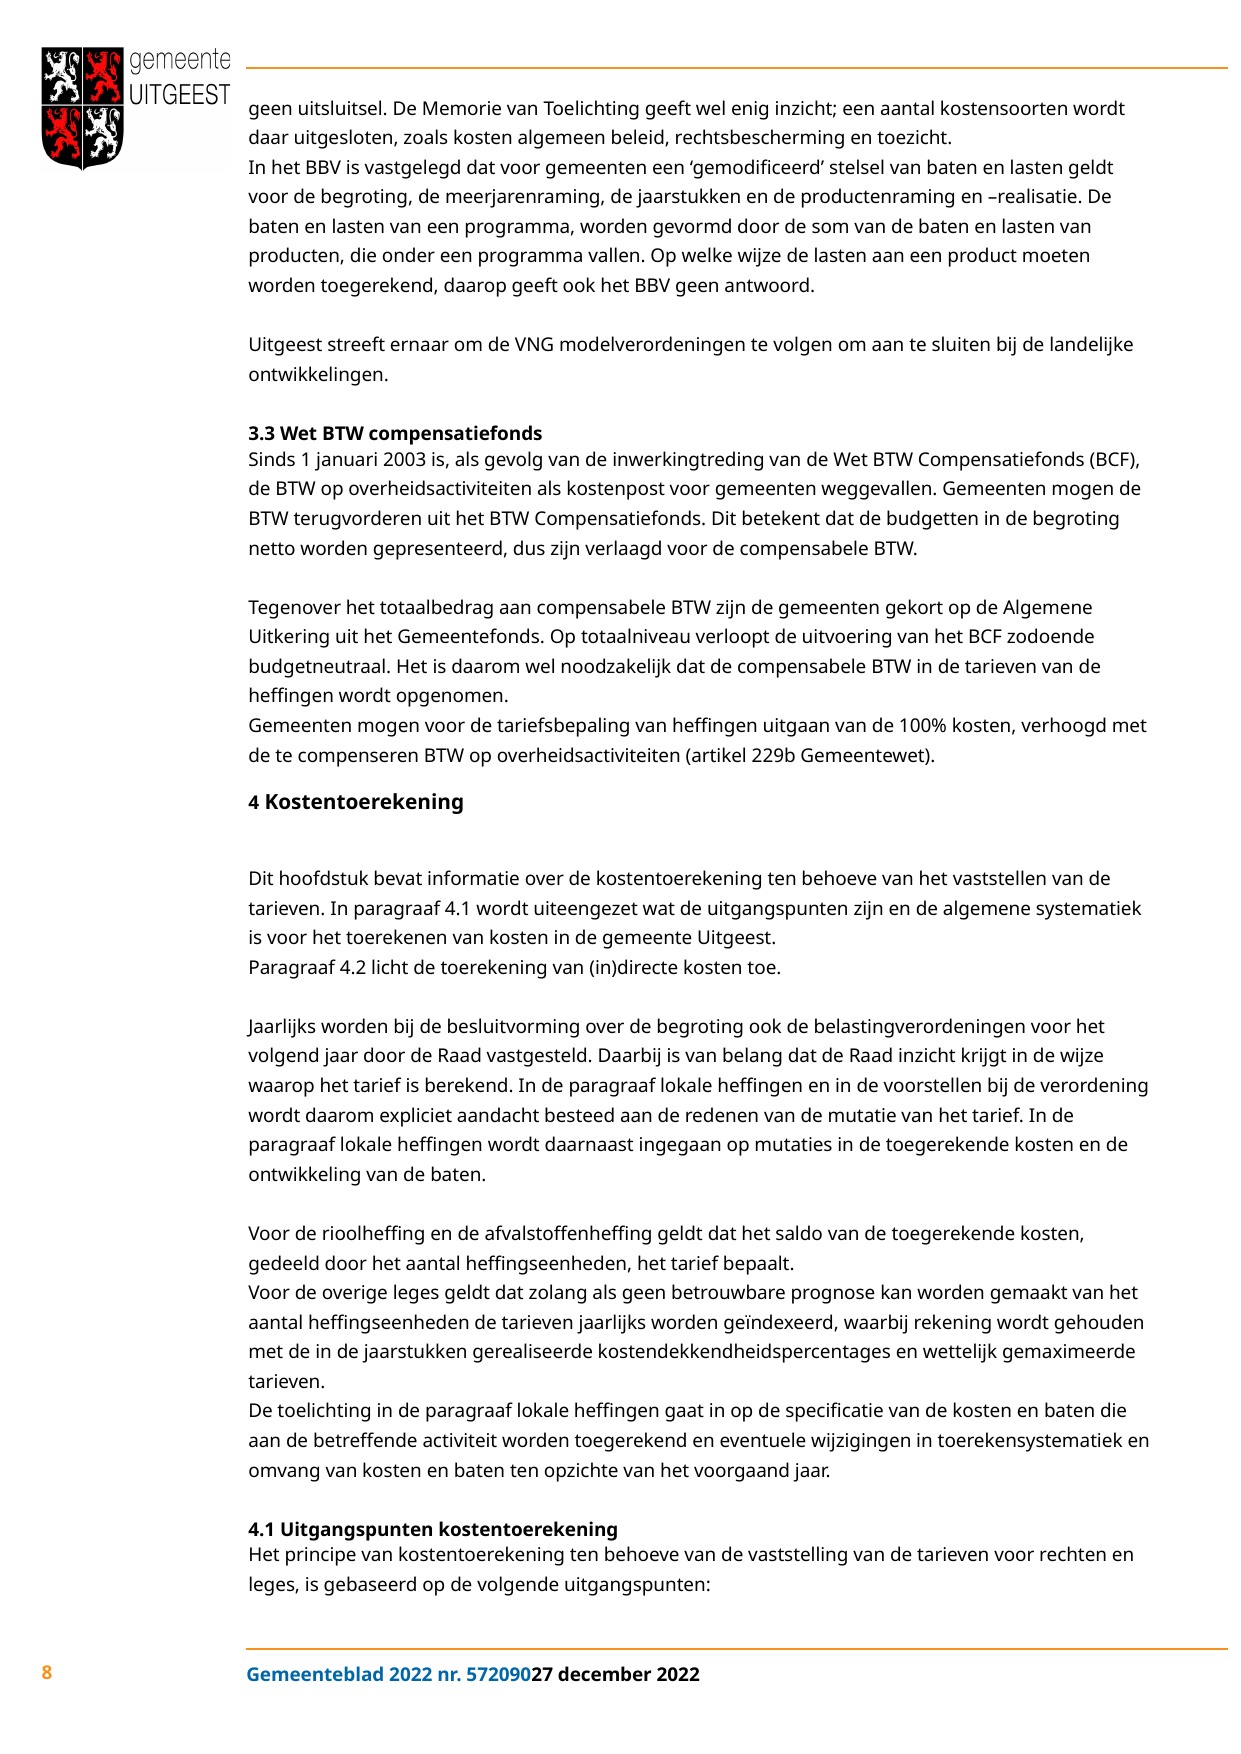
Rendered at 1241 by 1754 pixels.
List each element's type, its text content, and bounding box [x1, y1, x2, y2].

text Paragraaf 4.2 licht de toerekening van (in)directe kosten toe. [248, 954, 1152, 979]
text Dit hoofdstuk bevat informatie over de kostentoerekening ten behoeve van het vaststellen van de tarieven. In paragraaf 4.1 wordt uiteengezet wat de uitgangspunten zijn en de algemene systematiek is voor het toerekenen van kosten in de gemeente Uitgeest. [248, 865, 1152, 950]
text geen uitsluitsel. De Memorie van Toelichting geeft wel enig inzicht; een aantal kostensoorten wordt daar uitgesloten, zoals kosten algemeen beleid, rechtsbescherming en toezicht. [248, 95, 1152, 150]
text 4.1 Uitgangspunten kostentoerekening [248, 1516, 1152, 1542]
text De toelichting in de paragraaf lokale heffingen gaat in op de specificatie van de kosten en baten die aan de betreffende activiteit worden toegerekend en eventuele wijzigingen in toerekensystematiek en omvang van kosten en baten ten opzichte van het voorgaand jaar. [248, 1398, 1152, 1482]
text Voor de overige leges geldt dat zolang als geen betrouwbare prognose kan worden gemaakt van het aantal heffingseenheden de tarieven jaarlijks worden geïndexeerd, waarbij rekening wordt gehouden met de in de jaarstukken gerealiseerde kostendekkendheidspercentages en wettelijk gemaximeerde tarieven. [248, 1279, 1152, 1394]
text 3.3 Wet BTW compensatiefonds [248, 420, 1152, 446]
picture [41, 47, 231, 172]
text Voor de rioolheffing en de afvalstoffenheffing geldt dat het saldo van de toegerekende kosten, gedeeld door het aantal heffingseenheden, het tarief bepaalt. [248, 1220, 1152, 1275]
text Gemeenten mogen voor de tariefsbepaling van heffingen uitgaan van de 100% kosten, verhoogd met de te compenseren BTW op overheidsactiviteiten (artikel 229b Gemeentewet). [248, 712, 1152, 767]
text Uitgeest streeft ernaar om de VNG modelverordeningen te volgen om aan te sluiten bij de landelijke ontwikkelingen. [248, 331, 1152, 387]
text Sinds 1 januari 2003 is, als gevolg van de inwerkingtreding van de Wet BTW Compensatiefonds (BCF), de BTW op overheidsactiviteiten als kostenpost voor gemeenten weggevallen. Gemeenten mogen de BTW terugvorderen uit het BTW Compensatiefonds. Dit betekent dat de budgetten in de begroting netto worden gepresenteerd, dus zijn verlaagd voor de compensabele BTW. [248, 446, 1152, 560]
text 4 Kostentoerekening [248, 787, 1152, 816]
text Tegenover het totaalbedrag aan compensabele BTW zijn de gemeenten gekort op de Algemene Uitkering uit het Gemeentefonds. Op totaalniveau verloopt de uitvoering van het BCF zodoende budgetneutraal. Het is daarom wel noodzakelijk dat de compensabele BTW in de tarieven van de heffingen wordt opgenomen. [248, 594, 1152, 708]
text Het principe van kostentoerekening ten behoeve van de vaststelling van de tarieven voor rechten en leges, is gebaseerd op de volgende uitgangspunten: [248, 1542, 1152, 1597]
text Jaarlijks worden bij de besluitvorming over de begroting ook de belastingverordeningen voor het volgend jaar door de Raad vastgesteld. Daarbij is van belang dat de Raad inzicht krijgt in de wijze waarop het tarief is berekend. In de paragraaf lokale heffingen en in de voorstellen bij de verordening wordt daarom expliciet aandacht besteed aan de redenen van de mutatie van het tarief. In de paragraaf lokale heffingen wordt daarnaast ingegaan op mutaties in de toegerekende kosten en de ontwikkeling van de baten. [248, 1013, 1152, 1187]
text In het BBV is vastgelegd dat voor gemeenten een ‘gemodificeerd’ stelsel van baten en lasten geldt voor de begroting, de meerjarenraming, de jaarstukken en de productenraming en –realisatie. De baten en lasten van een programma, worden gevormd door de som van de baten en lasten van producten, die onder een programma vallen. Op welke wijze de lasten aan een product moeten worden toegerekend, daarop geeft ook het BBV geen antwoord. [248, 154, 1152, 298]
